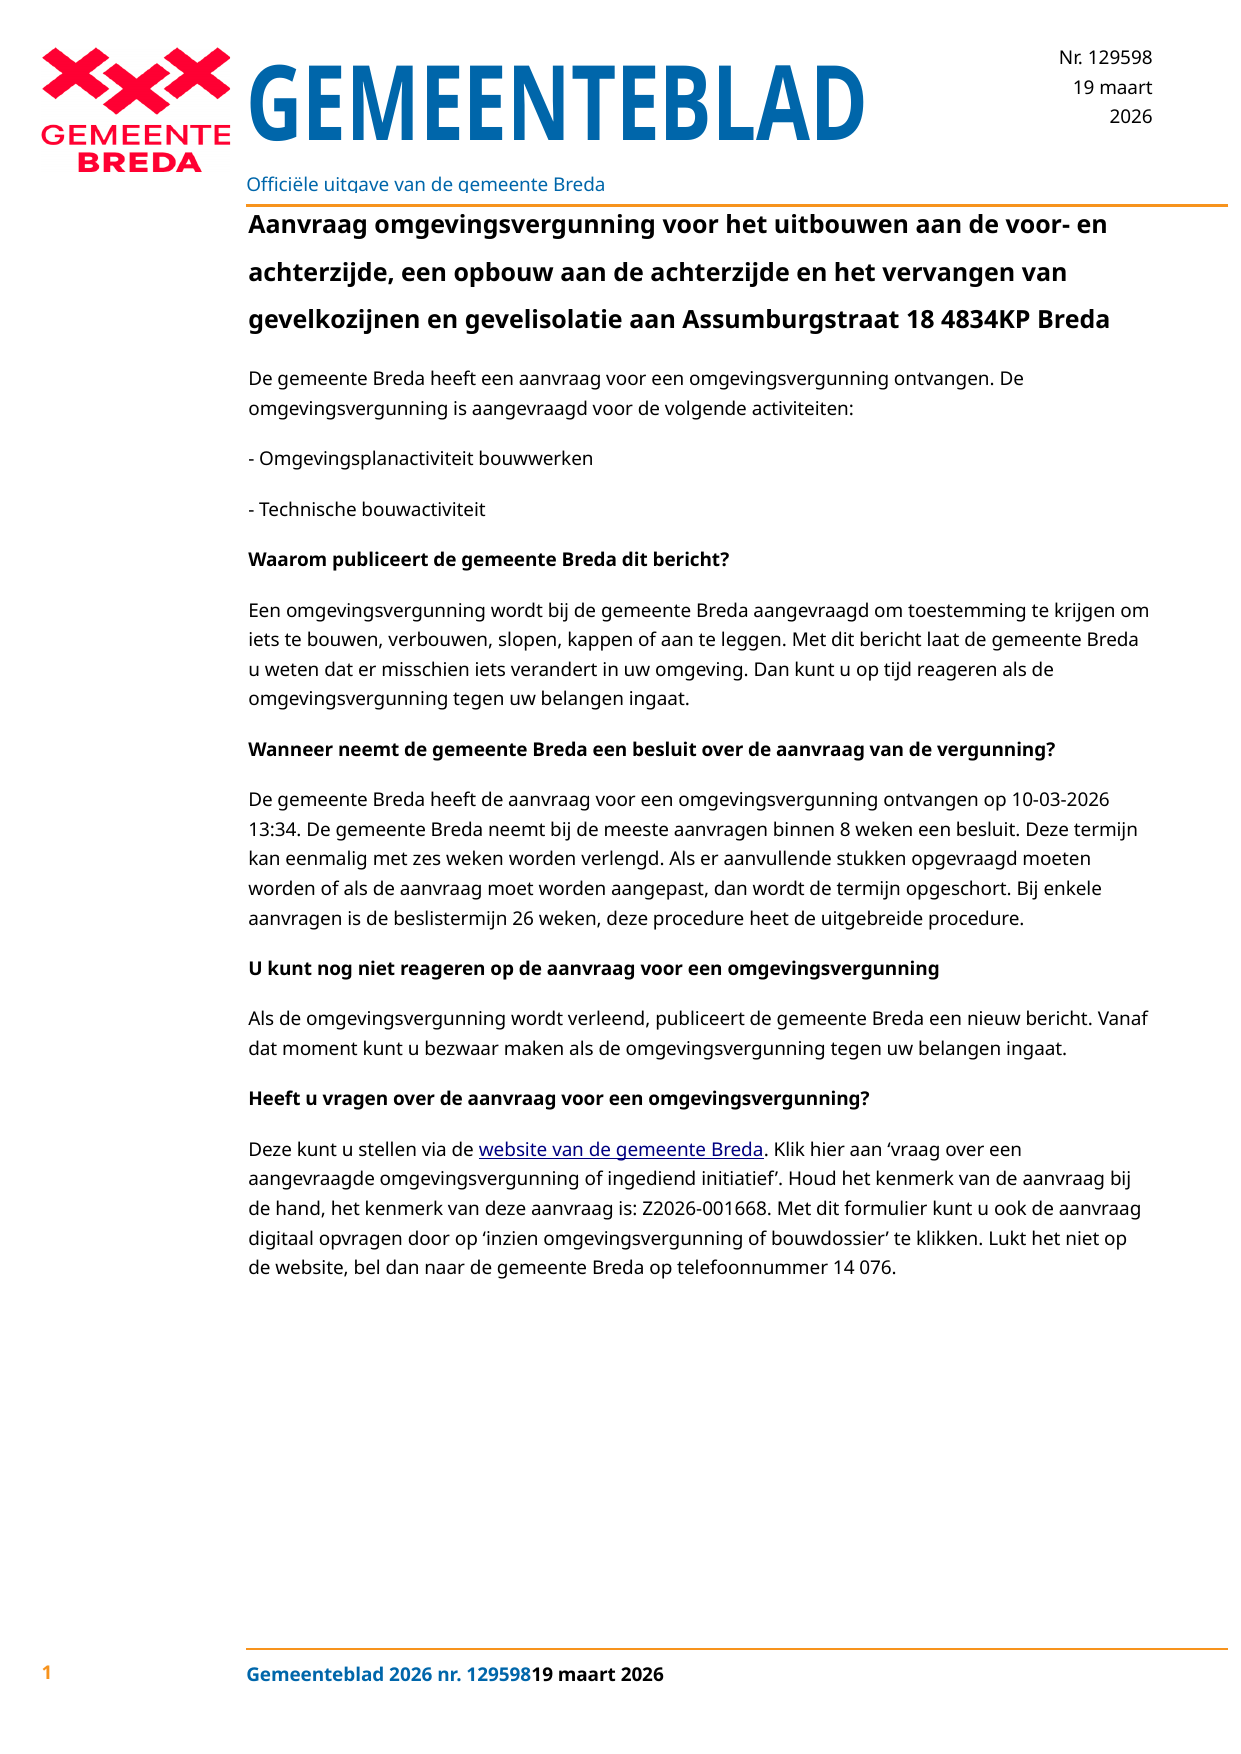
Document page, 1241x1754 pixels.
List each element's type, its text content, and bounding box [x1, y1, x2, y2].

text Heeft u vragen over de aanvraag voor een omgevingsvergunning? [248, 1086, 1152, 1111]
text Deze kunt u stellen via de website van de gemeente Breda. Klik hier aan ‘vraag over een aangevraagde omgevingsvergunning of ingediend initiatief’. Houd het kenmerk van de aanvraag bij de hand, het kenmerk van deze aanvraag is: Z2026-001668. Met dit formulier kunt u ook de aanvraag digitaal opvragen door op ‘inzien omgevingsvergunning of bouwdossier’ te klikken. Lukt het niet op de website, bel dan naar de gemeente Breda op telefoonnummer 14 076. [248, 1136, 1152, 1280]
picture [41, 47, 231, 172]
text De gemeente Breda heeft een aanvraag voor een omgevingsvergunning ontvangen. De omgevingsvergunning is aangevraagd voor de volgende activiteiten: [248, 366, 1152, 421]
text Aanvraag omgevingsvergunning voor het uitbouwen aan de voor- en achterzijde, een opbouw aan de achterzijde en het vervangen van gevelkozijnen en gevelisolatie aan Assumburgstraat 18 4834KP Breda [248, 207, 1152, 336]
text Als de omgevingsvergunning wordt verleend, publiceert de gemeente Breda een nieuw bericht. Vanaf dat moment kunt u bezwaar maken als de omgevingsvergunning tegen uw belangen ingaat. [248, 1006, 1152, 1061]
text De gemeente Breda heeft de aanvraag voor een omgevingsvergunning ontvangen op 10-03-2026 13:34. De gemeente Breda neemt bij de meeste aanvragen binnen 8 weken een besluit. Deze termijn kan eenmalig met zes weken worden verlengd. Als er aanvullende stukken opgevraagd moeten worden of als de aanvraag moet worden aangepast, dan wordt de termijn opgeschort. Bij enkele aanvragen is de beslistermijn 26 weken, deze procedure heet de uitgebreide procedure. [248, 786, 1152, 930]
text - Technische bouwactiviteit [248, 496, 1152, 522]
text U kunt nog niet reageren op de aanvraag voor een omgevingsvergunning [248, 955, 1152, 981]
text Een omgevingsvergunning wordt bij de gemeente Breda aangevraagd om toestemming te krijgen om iets te bouwen, verbouwen, slopen, kappen of aan te leggen. Met dit bericht laat de gemeente Breda u weten dat er misschien iets verandert in uw omgeving. Dan kunt u op tijd reageren als de omgevingsvergunning tegen uw belangen ingaat. [248, 597, 1152, 711]
text - Omgevingsplanactiviteit bouwwerken [248, 446, 1152, 471]
text Waarom publiceert de gemeente Breda dit bericht? [248, 546, 1152, 572]
text Wanneer neemt de gemeente Breda een besluit over de aanvraag van de vergunning? [248, 736, 1152, 762]
